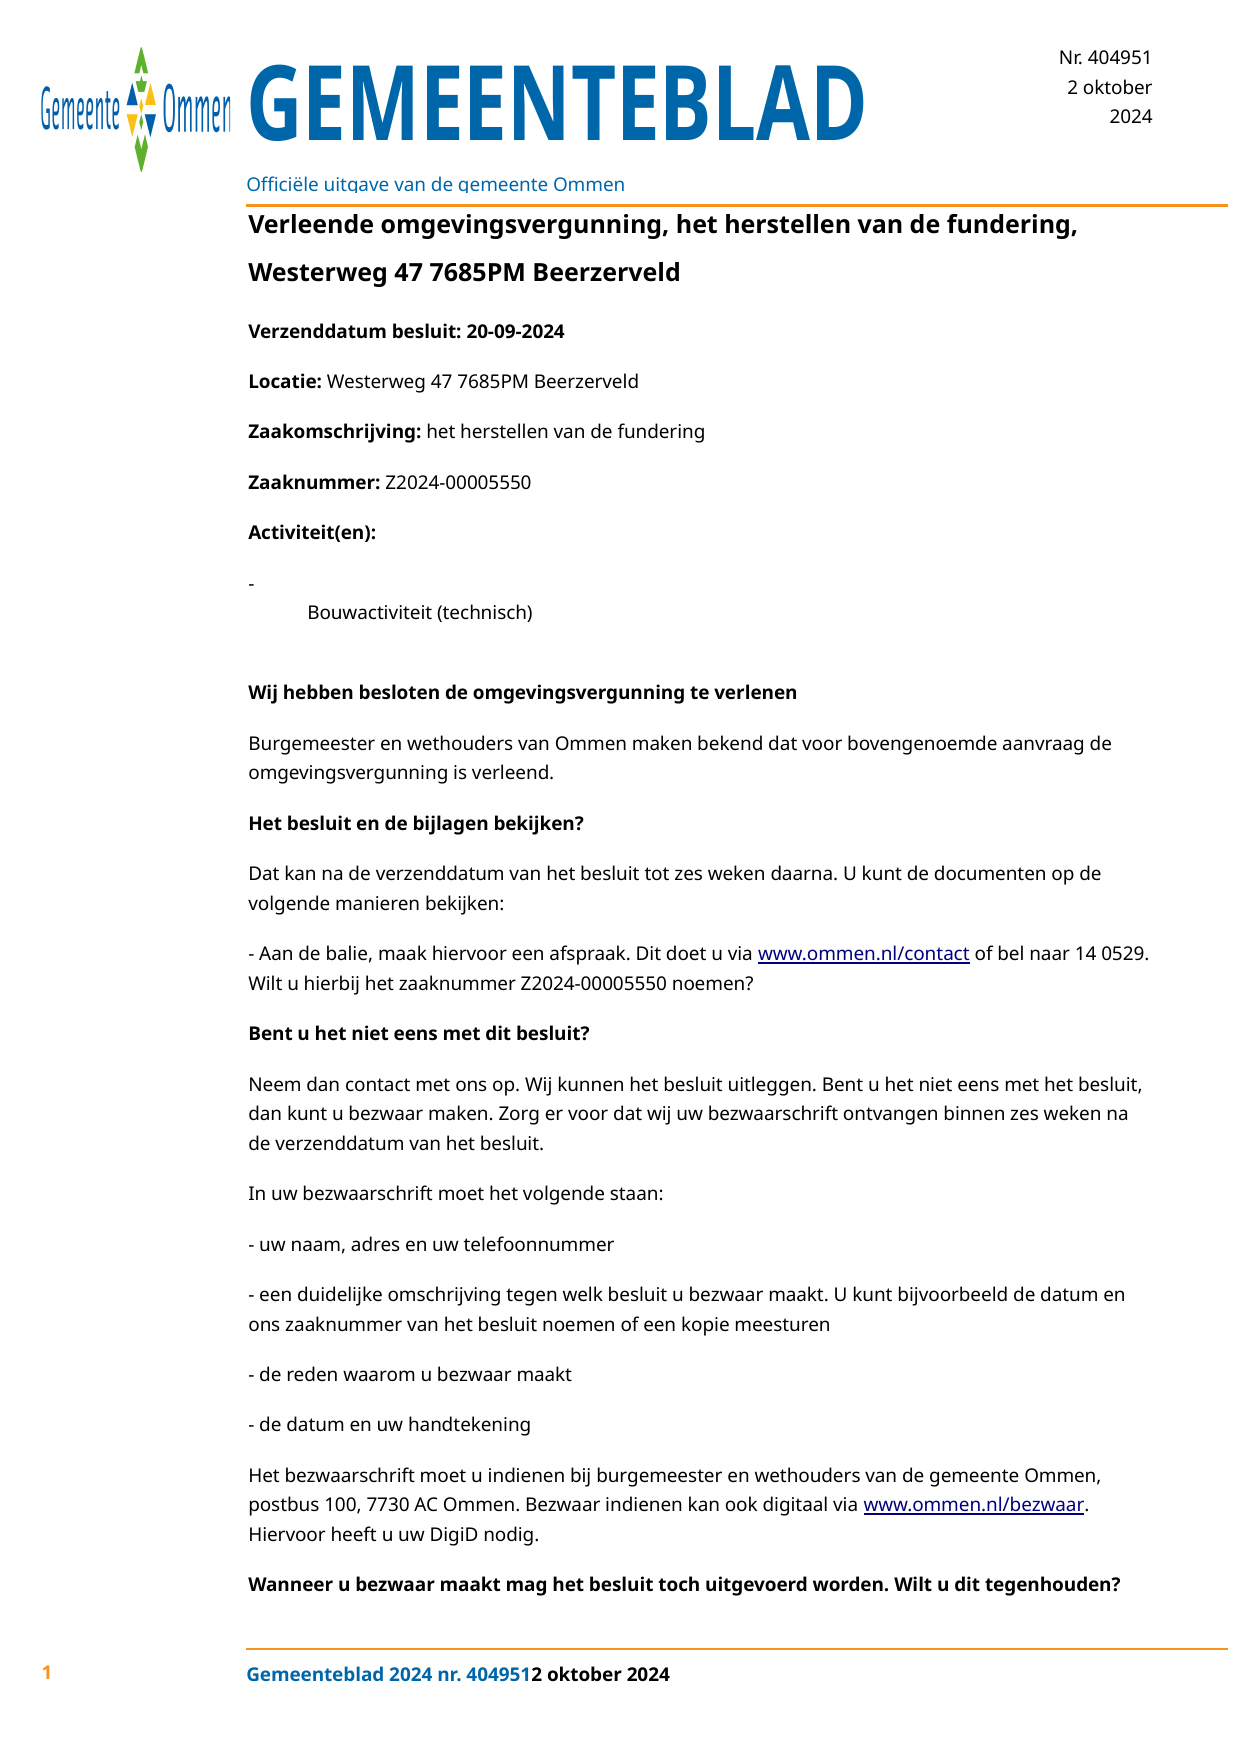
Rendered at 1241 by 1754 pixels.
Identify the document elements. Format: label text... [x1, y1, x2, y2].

text In uw bezwaarschrift moet het volgende staan: [248, 1180, 1152, 1206]
text Zaaknummer: Z2024-00005550 [248, 469, 1152, 495]
text Wanneer u bezwaar maakt mag het besluit toch uitgevoerd worden. Wilt u dit tegenhouden? [248, 1572, 1152, 1597]
list Bouwactiviteit (technisch) [248, 599, 1152, 625]
text Wij hebben besloten de omgevingsvergunning te verlenen [248, 679, 1152, 705]
text - een duidelijke omschrijving tegen welk besluit u bezwaar maakt. U kunt bijvoorbeeld de datum en ons zaaknummer van het besluit noemen of een kopie meesturen [248, 1281, 1152, 1337]
text Zaakomschrijving: het herstellen van de fundering [248, 419, 1152, 444]
text - de datum en uw handtekening [248, 1412, 1152, 1437]
text Burgemeester en wethouders van Ommen maken bekend dat voor bovengenoemde aanvraag de omgevingsvergunning is verleend. [248, 730, 1152, 785]
text - uw naam, adres en uw telefoonnummer [248, 1231, 1152, 1257]
text Dat kan na de verzenddatum van het besluit tot zes weken daarna. U kunt de documenten op de volgende manieren bekijken: [248, 860, 1152, 916]
text Locatie: Westerweg 47 7685PM Beerzerveld [248, 368, 1152, 394]
text Activiteit(en): [248, 519, 1152, 545]
text Het bezwaarschrift moet u indienen bij burgemeester en wethouders van de gemeente Ommen, postbus 100, 7730 AC Ommen. Bezwaar indienen kan ook digitaal via www.ommen.nl/bezwaar. Hiervoor heeft u uw DigiD nodig. [248, 1462, 1152, 1547]
text Het besluit en de bijlagen bekijken? [248, 810, 1152, 836]
text - de reden waarom u bezwaar maakt [248, 1361, 1152, 1387]
text Verleende omgevingsvergunning, het herstellen van de fundering, Westerweg 47 7685PM Beerzerveld [248, 207, 1152, 288]
text Neem dan contact met ons op. Wij kunnen het besluit uitleggen. Bent u het niet eens met het besluit, dan kunt u bezwaar maken. Zorg er voor dat wij uw bezwaarschrift ontvangen binnen zes weken na de verzenddatum van het besluit. [248, 1071, 1152, 1156]
text Verzenddatum besluit: 20-09-2024 [248, 318, 1152, 344]
picture [41, 47, 231, 172]
text - Aan de balie, maak hiervoor een afspraak. Dit doet u via www.ommen.nl/contact of bel naar 14 0529. Wilt u hierbij het zaaknummer Z2024-00005550 noemen? [248, 940, 1152, 996]
text Bent u het niet eens met dit besluit? [248, 1020, 1152, 1046]
